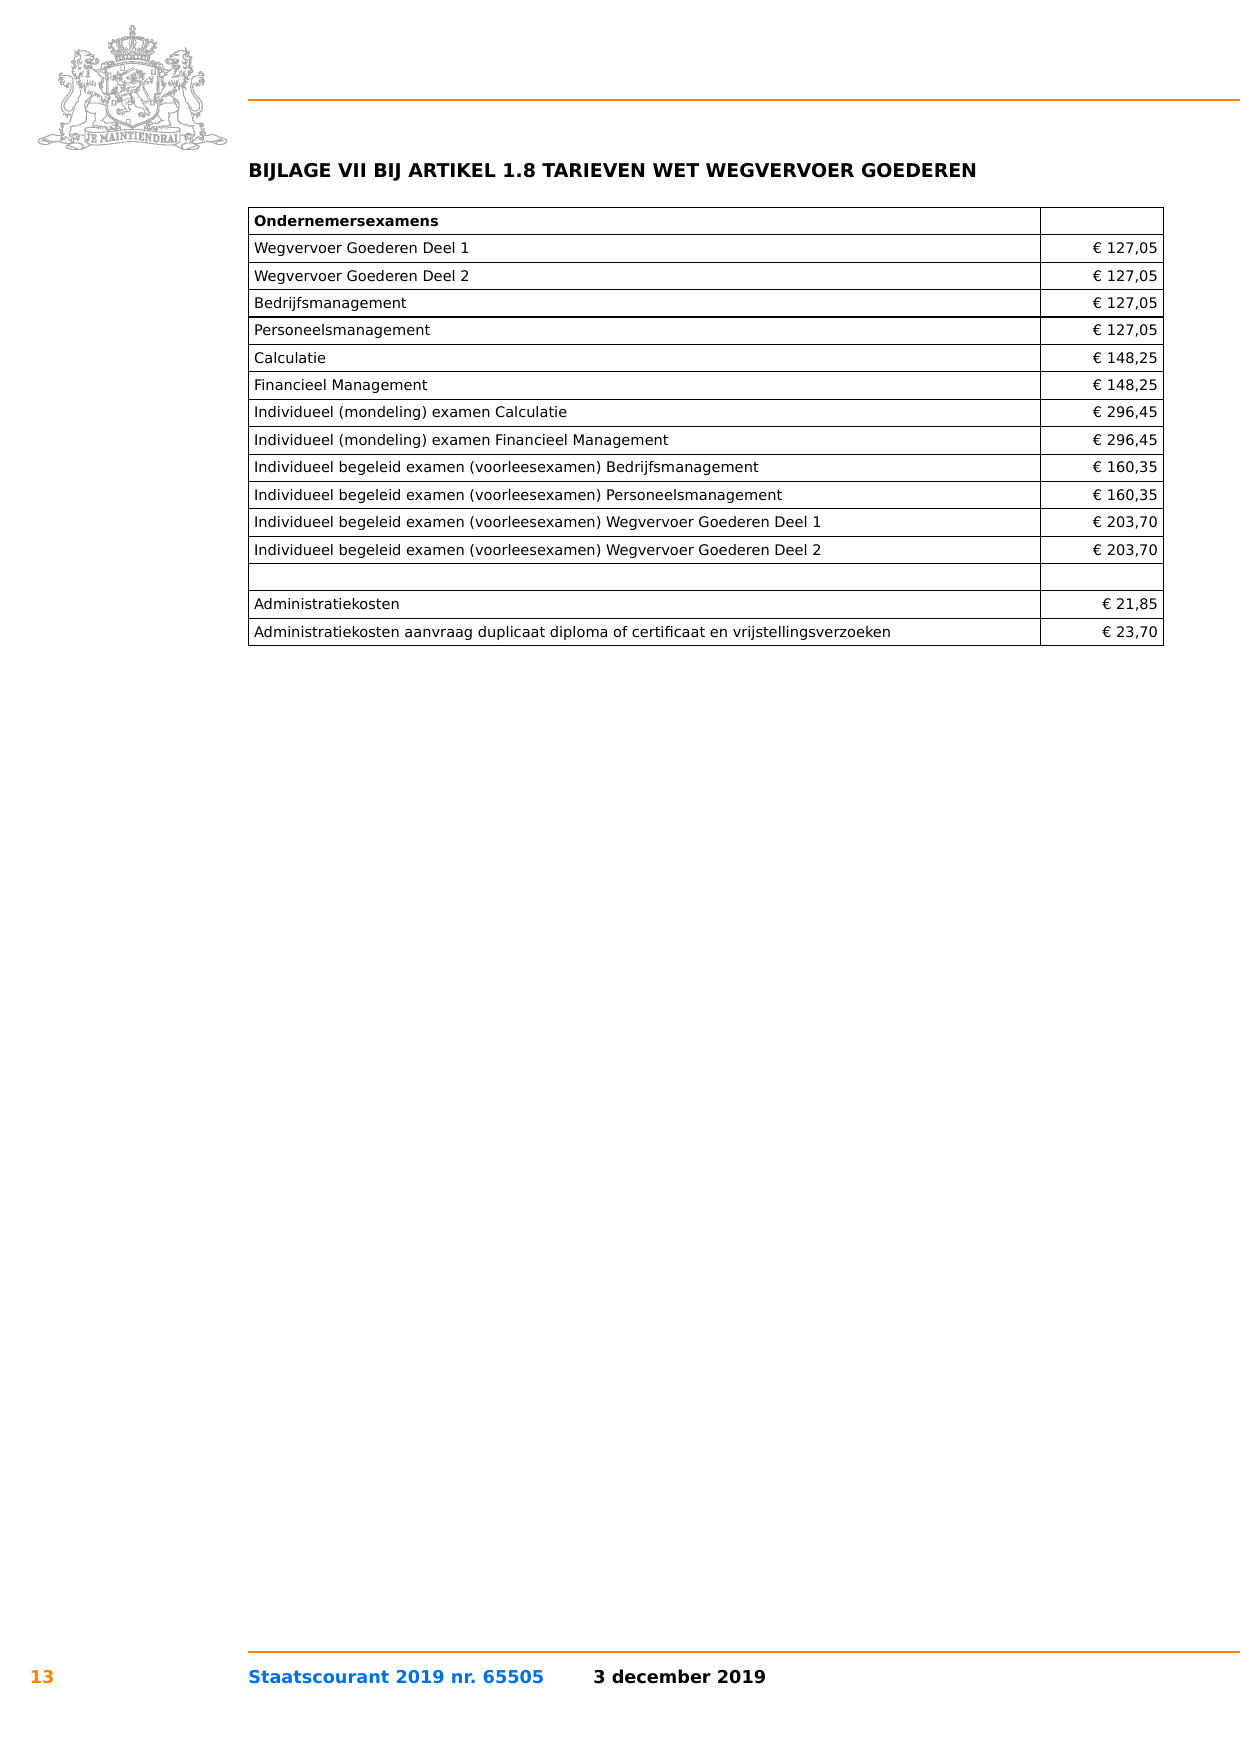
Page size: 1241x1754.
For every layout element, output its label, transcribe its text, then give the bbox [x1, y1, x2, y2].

table_cell Bedrijfsmanagement [249, 290, 1040, 316]
table_cell [249, 564, 1040, 590]
table_cell € 296,45 [1041, 427, 1163, 453]
table_cell Administratiekosten [249, 591, 1040, 618]
table_cell Individueel begeleid examen (voorleesexamen) Wegvervoer Goederen Deel 2 [249, 537, 1040, 563]
subtitle BIJLAGE VII BIJ ARTIKEL 1.8 TARIEVEN WET WEGVERVOER GOEDEREN [248, 160, 1163, 182]
table_cell Wegvervoer Goederen Deel 2 [249, 263, 1040, 289]
picture [38, 25, 227, 150]
table_cell € 148,25 [1041, 372, 1163, 399]
table_header [1041, 208, 1163, 234]
table_cell € 296,45 [1041, 400, 1163, 426]
table_cell € 148,25 [1041, 345, 1163, 371]
table_cell € 203,70 [1041, 509, 1163, 536]
table_cell Personeelsmanagement [249, 318, 1040, 344]
table_cell Calculatie [249, 345, 1040, 371]
table_cell € 160,35 [1041, 455, 1163, 481]
table_cell [1041, 564, 1163, 590]
table_cell Individueel begeleid examen (voorleesexamen) Wegvervoer Goederen Deel 1 [249, 509, 1040, 536]
table_cell € 203,70 [1041, 537, 1163, 563]
table_cell € 127,05 [1041, 263, 1163, 289]
table_cell € 127,05 [1041, 318, 1163, 344]
table_cell € 21,85 [1041, 591, 1163, 618]
table_cell € 127,05 [1041, 235, 1163, 262]
table_cell € 160,35 [1041, 482, 1163, 508]
table_cell Wegvervoer Goederen Deel 1 [249, 235, 1040, 262]
table_cell € 127,05 [1041, 290, 1163, 316]
table_cell Financieel Management [249, 372, 1040, 399]
table_cell Administratiekosten aanvraag duplicaat diploma of certificaat en vrijstellingsverzoeken [249, 619, 1040, 645]
table_cell Individueel begeleid examen (voorleesexamen) Personeelsmanagement [249, 482, 1040, 508]
table_header Ondernemersexamens [249, 208, 1040, 234]
table_cell Individueel begeleid examen (voorleesexamen) Bedrijfsmanagement [249, 455, 1040, 481]
table_cell Individueel (mondeling) examen Calculatie [249, 400, 1040, 426]
table_cell Individueel (mondeling) examen Financieel Management [249, 427, 1040, 453]
table_cell € 23,70 [1041, 619, 1163, 645]
